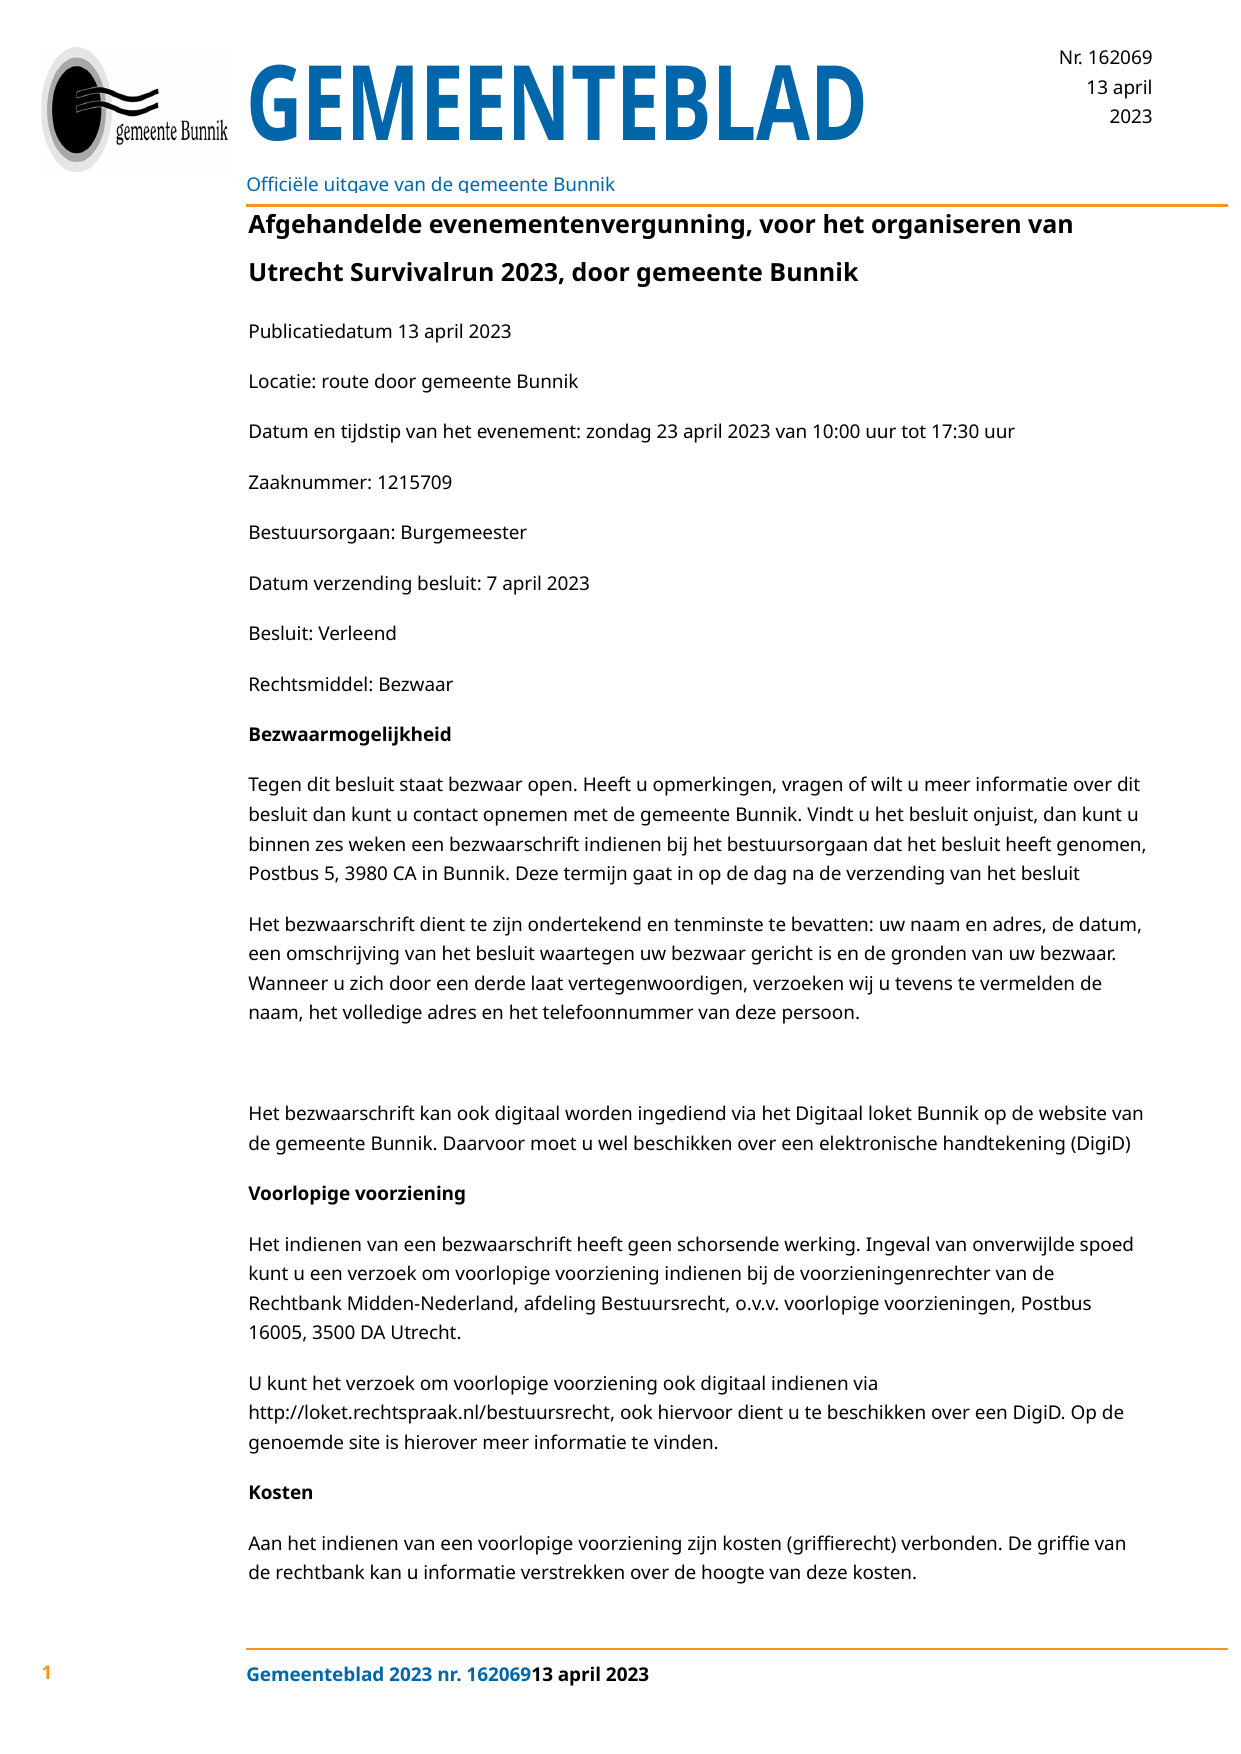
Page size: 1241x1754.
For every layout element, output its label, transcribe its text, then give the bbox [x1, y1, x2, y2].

text Het bezwaarschrift dient te zijn ondertekend en tenminste te bevatten: uw naam en adres, de datum, een omschrijving van het besluit waartegen uw bezwaar gericht is en de gronden van uw bezwaar. Wanneer u zich door een derde laat vertegenwoordigen, verzoeken wij u tevens te vermelden de naam, het volledige adres en het telefoonnummer van deze persoon. [248, 911, 1152, 1025]
text Tegen dit besluit staat bezwaar open. Heeft u opmerkingen, vragen of wilt u meer informatie over dit besluit dan kunt u contact opnemen met de gemeente Bunnik. Vindt u het besluit onjuist, dan kunt u binnen zes weken een bezwaarschrift indienen bij het bestuursorgaan dat het besluit heeft genomen, Postbus 5, 3980 CA in Bunnik. Deze termijn gaat in op de dag na de verzending van het besluit [248, 772, 1152, 886]
text Het bezwaarschrift kan ook digitaal worden ingediend via het Digitaal loket Bunnik op de website van de gemeente Bunnik. Daarvoor moet u wel beschikken over een elektronische handtekening (DigiD) [248, 1100, 1152, 1156]
text Locatie: route door gemeente Bunnik [248, 368, 1152, 394]
text Het indienen van een bezwaarschrift heeft geen schorsende werking. Ingeval van onverwijlde spoed kunt u een verzoek om voorlopige voorziening indienen bij de voorzieningenrechter van de Rechtbank Midden-Nederland, afdeling Bestuursrecht, o.v.v. voorlopige voorzieningen, Postbus 16005, 3500 DA Utrecht. [248, 1231, 1152, 1345]
text Datum en tijdstip van het evenement: zondag 23 april 2023 van 10:00 uur tot 17:30 uur [248, 419, 1152, 444]
picture [41, 47, 231, 172]
text Publicatiedatum 13 april 2023 [248, 318, 1152, 344]
text Bezwaarmogelijkheid [248, 721, 1152, 747]
text U kunt het verzoek om voorlopige voorziening ook digitaal indienen via http://loket.rechtspraak.nl/bestuursrecht, ook hiervoor dient u te beschikken over een DigiD. Op de genoemde site is hierover meer informatie te vinden. [248, 1370, 1152, 1455]
text Aan het indienen van een voorlopige voorziening zijn kosten (griffierecht) verbonden. De griffie van de rechtbank kan u informatie verstrekken over de hoogte van deze kosten. [248, 1530, 1152, 1585]
text Rechtsmiddel: Bezwaar [248, 671, 1152, 697]
text Voorlopige voorziening [248, 1180, 1152, 1206]
text Afgehandelde evenementenvergunning, voor het organiseren van Utrecht Survivalrun 2023, door gemeente Bunnik [248, 207, 1152, 288]
text Kosten [248, 1479, 1152, 1505]
text Bestuursorgaan: Burgemeester [248, 519, 1152, 545]
text Datum verzending besluit: 7 april 2023 [248, 570, 1152, 596]
text Zaaknummer: 1215709 [248, 469, 1152, 495]
text Besluit: Verleend [248, 620, 1152, 646]
